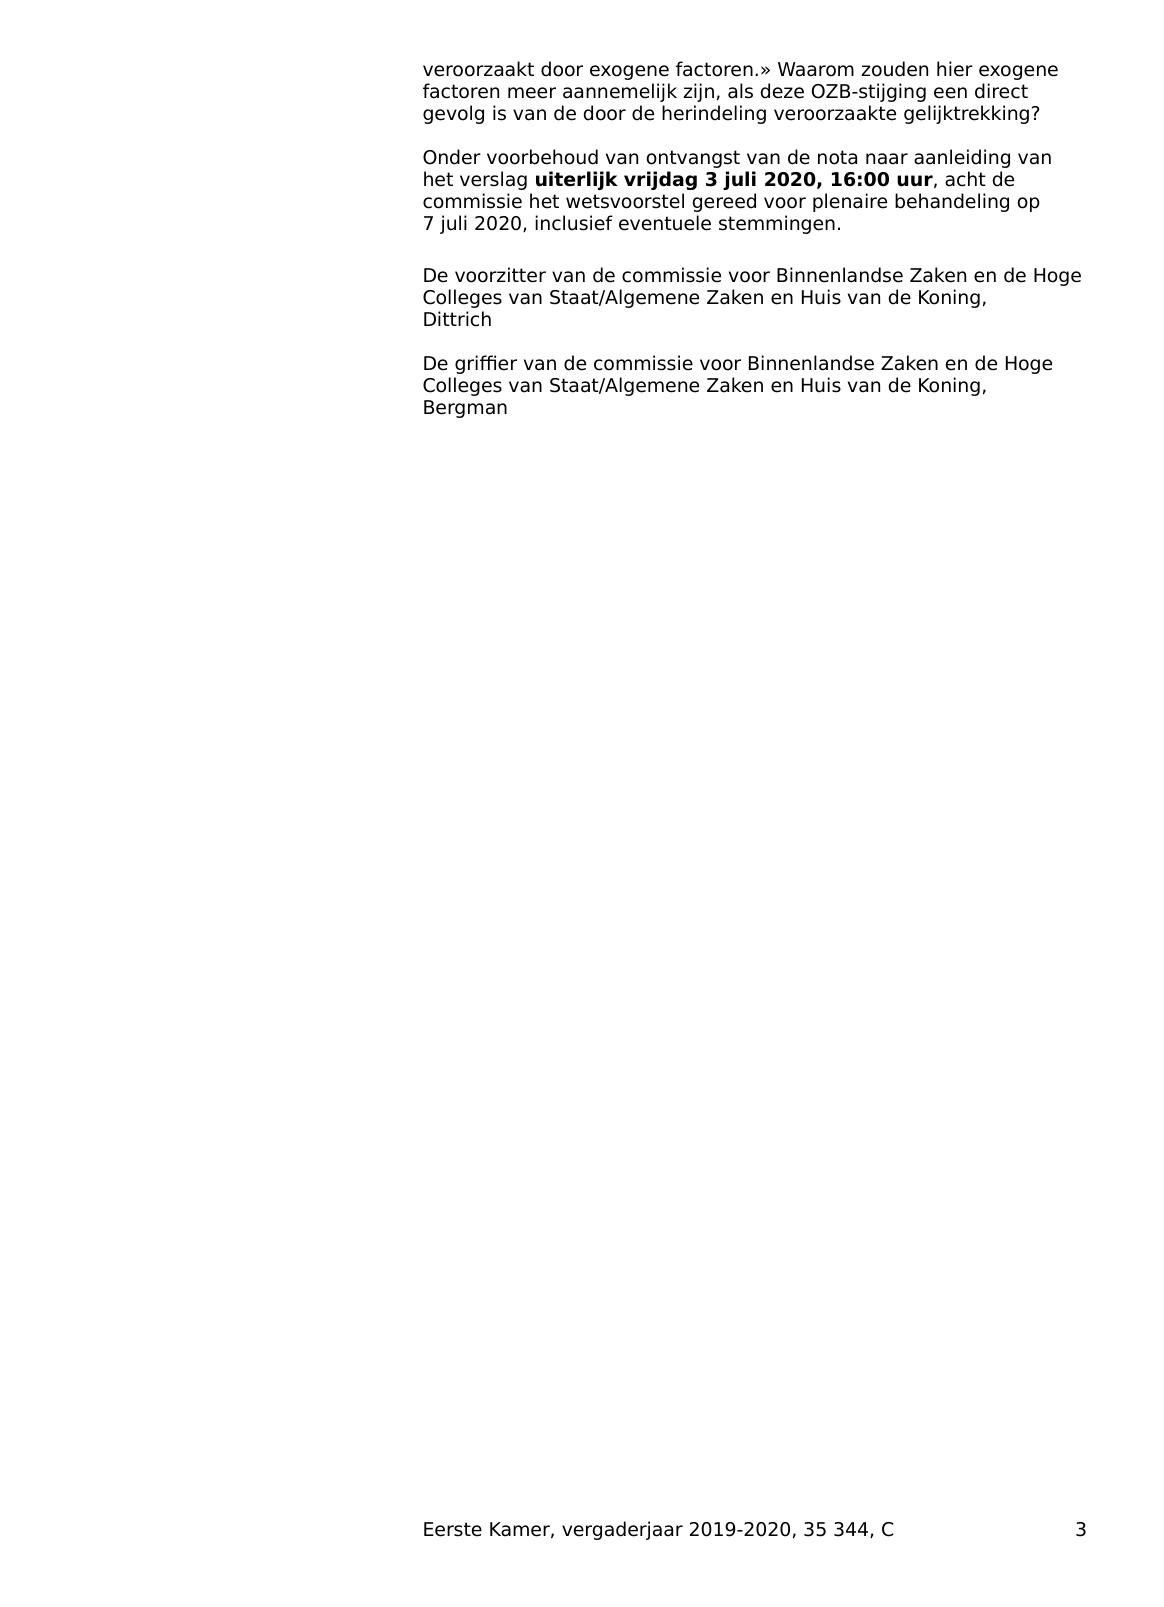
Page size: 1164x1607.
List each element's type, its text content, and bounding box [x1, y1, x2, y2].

text Onder voorbehoud van ontvangst van de nota naar aanleiding van het verslag uiterlijk vrijdag 3 juli 2020, 16:00 uur, acht de commissie het wetsvoorstel gereed voor plenaire behandeling op 7 juli 2020, inclusief eventuele stemmingen. [422, 147, 1087, 235]
text veroorzaakt door exogene factoren.» Waarom zouden hier exogene factoren meer aannemelijk zijn, als deze OZB-stijging een direct gevolg is van de door de herindeling veroorzaakte gelijktrekking? [422, 59, 1087, 125]
text De griffier van de commissie voor Binnenlandse Zaken en de Hoge Colleges van Staat/Algemene Zaken en Huis van de Koning, Bergman [422, 353, 1087, 419]
text De voorzitter van de commissie voor Binnenlandse Zaken en de Hoge Colleges van Staat/Algemene Zaken en Huis van de Koning, Dittrich [422, 265, 1087, 331]
